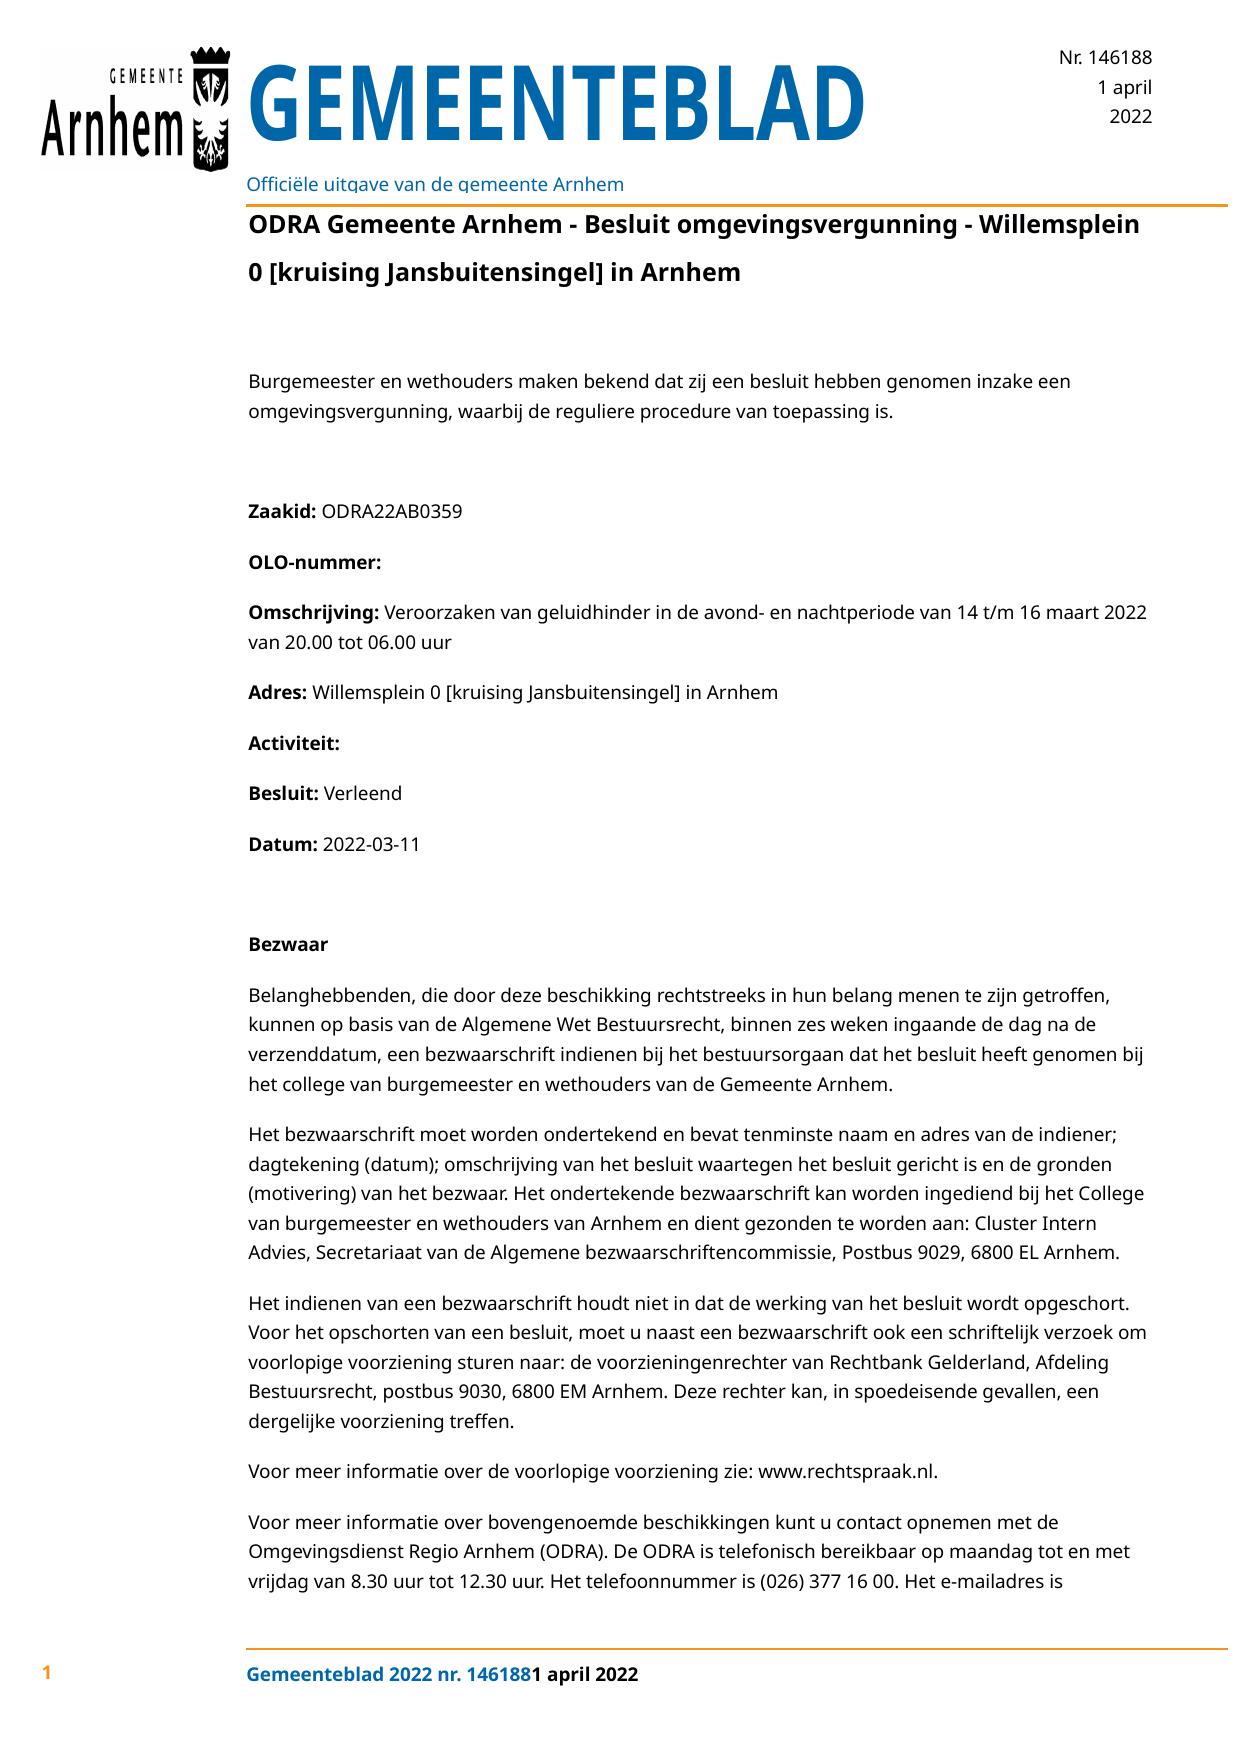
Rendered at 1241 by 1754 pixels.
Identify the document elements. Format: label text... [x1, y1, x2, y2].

text Het bezwaarschrift moet worden ondertekend en bevat tenminste naam en adres van de indiener; dagtekening (datum); omschrijving van het besluit waartegen het besluit gericht is en de gronden (motivering) van het bezwaar. Het ondertekende bezwaarschrift kan worden ingediend bij het College van burgemeester en wethouders van Arnhem en dient gezonden te worden aan: Cluster Intern Advies, Secretariaat van de Algemene bezwaarschriftencommissie, Postbus 9029, 6800 EL Arnhem. [248, 1121, 1152, 1265]
text Bezwaar [248, 932, 1152, 957]
text Burgemeester en wethouders maken bekend dat zij een besluit hebben genomen inzake een omgevingsvergunning, waarbij de reguliere procedure van toepassing is. [248, 368, 1152, 424]
text Het indienen van een bezwaarschrift houdt niet in dat de werking van het besluit wordt opgeschort. Voor het opschorten van een besluit, moet u naast een bezwaarschrift ook een schriftelijk verzoek om voorlopige voorziening sturen naar: de voorzieningenrechter van Rechtbank Gelderland, Afdeling Bestuursrecht, postbus 9030, 6800 EM Arnhem. Deze rechter kan, in spoedeisende gevallen, een dergelijke voorziening treffen. [248, 1290, 1152, 1434]
text Voor meer informatie over bovengenoemde beschikkingen kunt u contact opnemen met de Omgevingsdienst Regio Arnhem (ODRA). De ODRA is telefonisch bereikbaar op maandag tot en met vrijdag van 8.30 uur tot 12.30 uur. Het telefoonnummer is (026) 377 16 00. Het e-mailadres is [248, 1509, 1152, 1594]
text Activiteit: [248, 730, 1152, 756]
text Besluit: Verleend [248, 780, 1152, 806]
text Voor meer informatie over de voorlopige voorziening zie: www.rechtspraak.nl. [248, 1459, 1152, 1484]
picture [41, 47, 231, 172]
text Datum: 2022-03-11 [248, 831, 1152, 857]
text Omschrijving: Veroorzaken van geluidhinder in de avond- en nachtperiode van 14 t/m 16 maart 2022 van 20.00 tot 06.00 uur [248, 599, 1152, 655]
text OLO-nummer: [248, 549, 1152, 575]
text ODRA Gemeente Arnhem - Besluit omgevingsvergunning - Willemsplein 0 [kruising Jansbuitensingel] in Arnhem [248, 207, 1152, 288]
text Belanghebbenden, die door deze beschikking rechtstreeks in hun belang menen te zijn getroffen, kunnen op basis van de Algemene Wet Bestuursrecht, binnen zes weken ingaande de dag na de verzenddatum, een bezwaarschrift indienen bij het bestuursorgaan dat het besluit heeft genomen bij het college van burgemeester en wethouders van de Gemeente Arnhem. [248, 982, 1152, 1097]
text Zaakid: ODRA22AB0359 [248, 499, 1152, 524]
text Adres: Willemsplein 0 [kruising Jansbuitensingel] in Arnhem [248, 679, 1152, 705]
